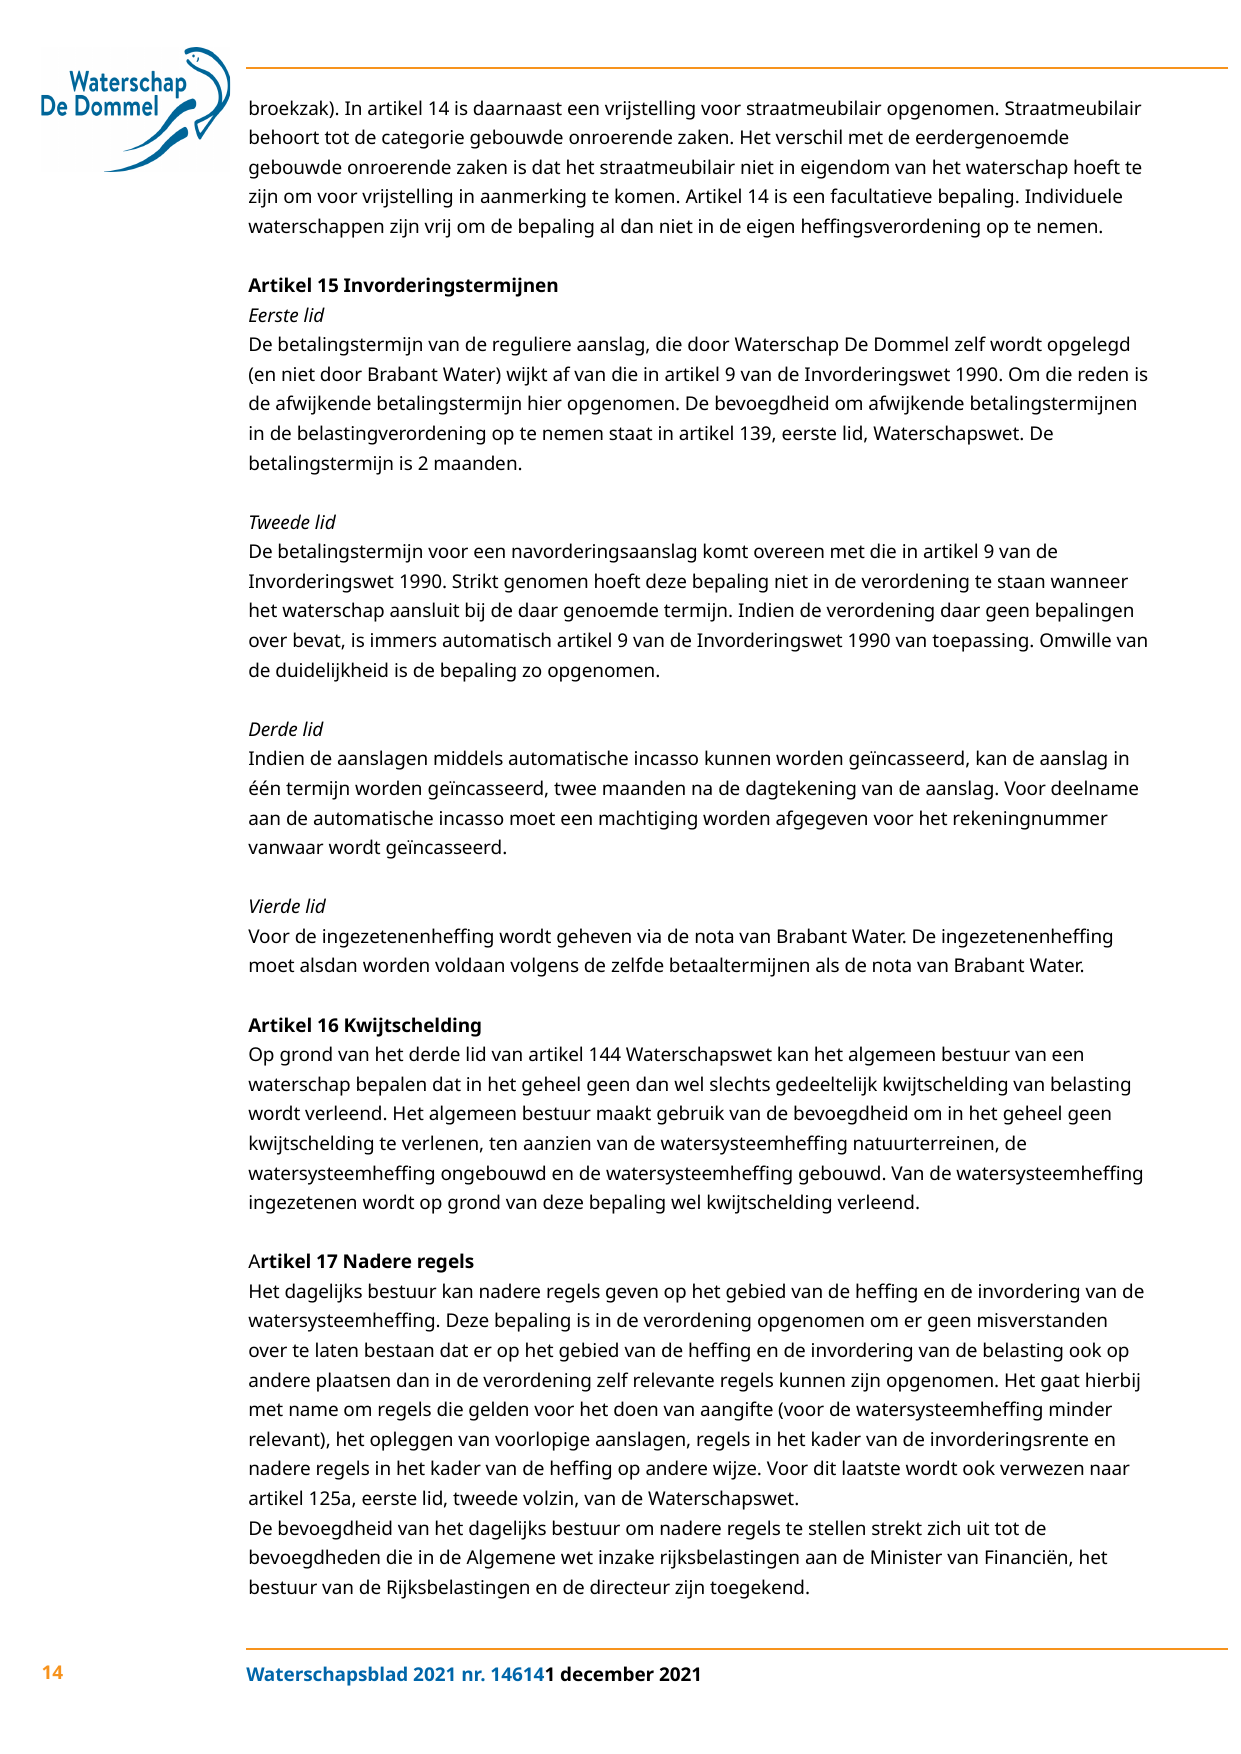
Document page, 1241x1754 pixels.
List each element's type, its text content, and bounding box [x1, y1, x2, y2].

text Op grond van het derde lid van artikel 144 Waterschapswet kan het algemeen bestuur van een waterschap bepalen dat in het geheel geen dan wel slechts gedeeltelijk kwijtschelding van belasting wordt verleend. Het algemeen bestuur maakt gebruik van de bevoegdheid om in het geheel geen kwijtschelding te verlenen, ten aanzien van de watersysteemheffing natuurterreinen, de watersysteemheffing ongebouwd en de watersysteemheffing gebouwd. Van de watersysteemheffing ingezetenen wordt op grond van deze bepaling wel kwijtschelding verleend. [248, 1041, 1152, 1215]
text Tweede lid [248, 509, 1152, 535]
text De betalingstermijn voor een navorderingsaanslag komt overeen met die in artikel 9 van de Invorderingswet 1990. Strikt genomen hoeft deze bepaling niet in de verordening te staan wanneer het waterschap aansluit bij de daar genoemde termijn. Indien de verordening daar geen bepalingen over bevat, is immers automatisch artikel 9 van de Invorderingswet 1990 van toepassing. Omwille van de duidelijkheid is de bepaling zo opgenomen. [248, 538, 1152, 683]
text Eerste lid [248, 302, 1152, 328]
picture [41, 47, 231, 172]
text Artikel 17 Nadere regels [248, 1248, 1152, 1274]
text Artikel 15 Invorderingstermijnen [248, 272, 1152, 298]
text Derde lid [248, 716, 1152, 742]
text Indien de aanslagen middels automatische incasso kunnen worden geïncasseerd, kan de aanslag in één termijn worden geïncasseerd, twee maanden na de dagtekening van de aanslag. Voor deelname aan de automatische incasso moet een machtiging worden afgegeven voor het rekeningnummer vanwaar wordt geïncasseerd. [248, 746, 1152, 860]
picture [204, 47, 231, 76]
picture [198, 118, 210, 131]
text broekzak). In artikel 14 is daarnaast een vrijstelling voor straatmeubilair opgenomen. Straatmeubilair behoort tot de categorie gebouwde onroerende zaken. Het verschil met de eerdergenoemde gebouwde onroerende zaken is dat het straatmeubilair niet in eigendom van het waterschap hoeft te zijn om voor vrijstelling in aanmerking te komen. Artikel 14 is een facultatieve bepaling. Individuele waterschappen zijn vrij om de bepaling al dan niet in de eigen heffingsverordening op te nemen. [248, 95, 1152, 239]
picture [45, 99, 51, 111]
text De bevoegdheid van het dagelijks bestuur om nadere regels te stellen strekt zich uit tot de bevoegdheden die in de Algemene wet inzake rijksbelastingen aan de Minister van Financiën, het bestuur van de Rijksbelastingen en de directeur zijn toegekend. [248, 1515, 1152, 1600]
text Artikel 16 Kwijtschelding [248, 1012, 1152, 1038]
text Het dagelijks bestuur kan nadere regels geven op het gebied van de heffing en de invordering van de watersysteemheffing. Deze bepaling is in de verordening opgenomen om er geen misverstanden over te laten bestaan dat er op het gebied van de heffing en de invordering van de belasting ook op andere plaatsen dan in de verordening zelf relevante regels kunnen zijn opgenomen. Het gaat hierbij met name om regels die gelden voor het doen van aangifte (voor de watersysteemheffing minder relevant), het opleggen van voorlopige aanslagen, regels in het kader van de invorderingsrente en nadere regels in het kader van de heffing op andere wijze. Voor dit laatste wordt ook verwezen naar artikel 125a, eerste lid, tweede volzin, van de Waterschapswet. [248, 1278, 1152, 1511]
text Voor de ingezetenenheffing wordt geheven via de nota van Brabant Water. De ingezetenenheffing moet alsdan worden voldaan volgens de zelfde betaaltermijnen als de nota van Brabant Water. [248, 923, 1152, 978]
text Vierde lid [248, 893, 1152, 919]
text De betalingstermijn van de reguliere aanslag, die door Waterschap De Dommel zelf wordt opgelegd (en niet door Brabant Water) wijkt af van die in artikel 9 van de Invorderingswet 1990. Om die reden is de afwijkende betalingstermijn hier opgenomen. De bevoegdheid om afwijkende betalingstermijnen in de belastingverordening op te nemen staat in artikel 139, eerste lid, Waterschapswet. De betalingstermijn is 2 maanden. [248, 331, 1152, 476]
